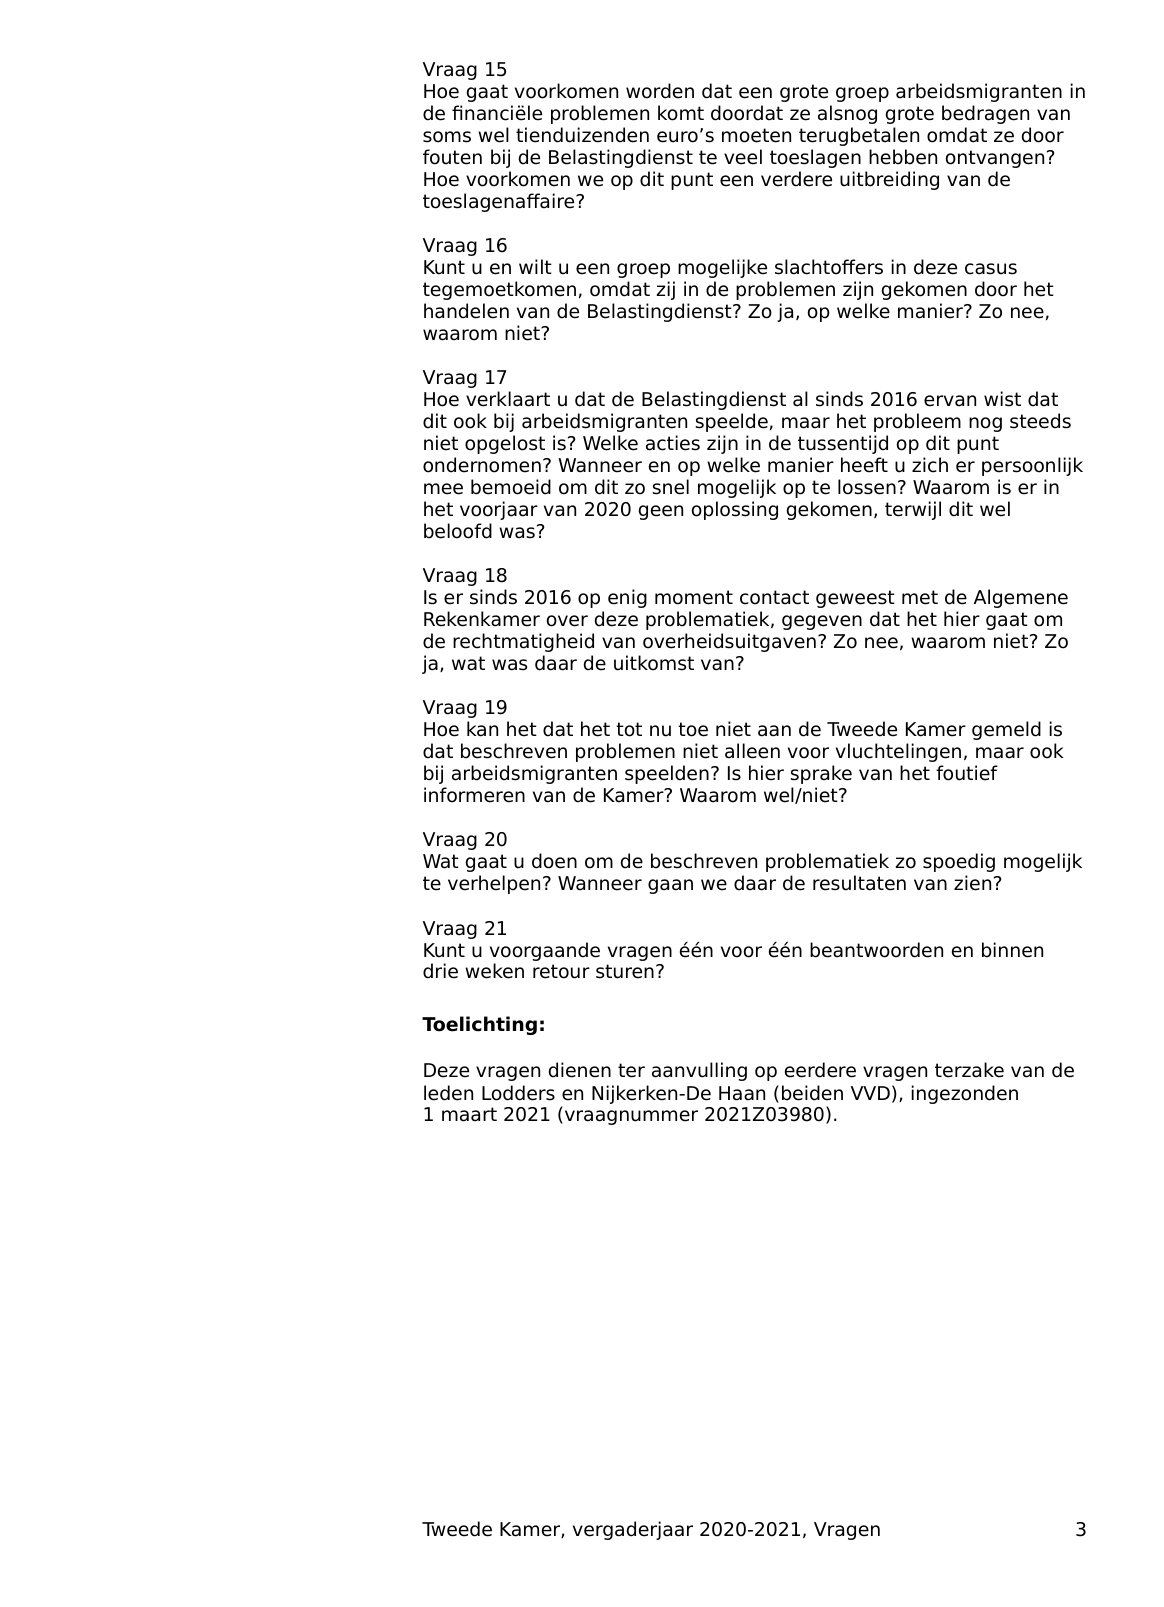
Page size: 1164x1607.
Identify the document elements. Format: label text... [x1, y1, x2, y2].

text Kunt u voorgaande vragen één voor één beantwoorden en binnen drie weken retour sturen? [422, 939, 1087, 983]
text Vraag 15 [422, 59, 1087, 81]
text Vraag 19 [422, 697, 1087, 719]
text Vraag 16 [422, 235, 1087, 257]
text Vraag 20 [422, 829, 1087, 851]
subtitle Toelichting: [422, 1013, 1087, 1035]
text Vraag 17 [422, 367, 1087, 389]
text Deze vragen dienen ter aanvulling op eerdere vragen terzake van de leden Lodders en Nijkerken-De Haan (beiden VVD), ingezonden 1 maart 2021 (vraagnummer 2021Z03980). [422, 1060, 1087, 1126]
text Hoe gaat voorkomen worden dat een grote groep arbeidsmigranten in de financiële problemen komt doordat ze alsnog grote bedragen van soms wel tienduizenden euro’s moeten terugbetalen omdat ze door fouten bij de Belastingdienst te veel toeslagen hebben ontvangen? Hoe voorkomen we op dit punt een verdere uitbreiding van de toeslagenaffaire? [422, 81, 1087, 213]
text Hoe kan het dat het tot nu toe niet aan de Tweede Kamer gemeld is dat beschreven problemen niet alleen voor vluchtelingen, maar ook bij arbeidsmigranten speelden? Is hier sprake van het foutief informeren van de Kamer? Waarom wel/niet? [422, 719, 1087, 807]
text Vraag 18 [422, 565, 1087, 587]
text Vraag 21 [422, 917, 1087, 939]
text Hoe verklaart u dat de Belastingdienst al sinds 2016 ervan wist dat dit ook bij arbeidsmigranten speelde, maar het probleem nog steeds niet opgelost is? Welke acties zijn in de tussentijd op dit punt ondernomen? Wanneer en op welke manier heeft u zich er persoonlijk mee bemoeid om dit zo snel mogelijk op te lossen? Waarom is er in het voorjaar van 2020 geen oplossing gekomen, terwijl dit wel beloofd was? [422, 389, 1087, 543]
text Is er sinds 2016 op enig moment contact geweest met de Algemene Rekenkamer over deze problematiek, gegeven dat het hier gaat om de rechtmatigheid van overheidsuitgaven? Zo nee, waarom niet? Zo ja, wat was daar de uitkomst van? [422, 587, 1087, 675]
text Wat gaat u doen om de beschreven problematiek zo spoedig mogelijk te verhelpen? Wanneer gaan we daar de resultaten van zien? [422, 851, 1087, 895]
text Kunt u en wilt u een groep mogelijke slachtoffers in deze casus tegemoetkomen, omdat zij in de problemen zijn gekomen door het handelen van de Belastingdienst? Zo ja, op welke manier? Zo nee, waarom niet? [422, 257, 1087, 345]
